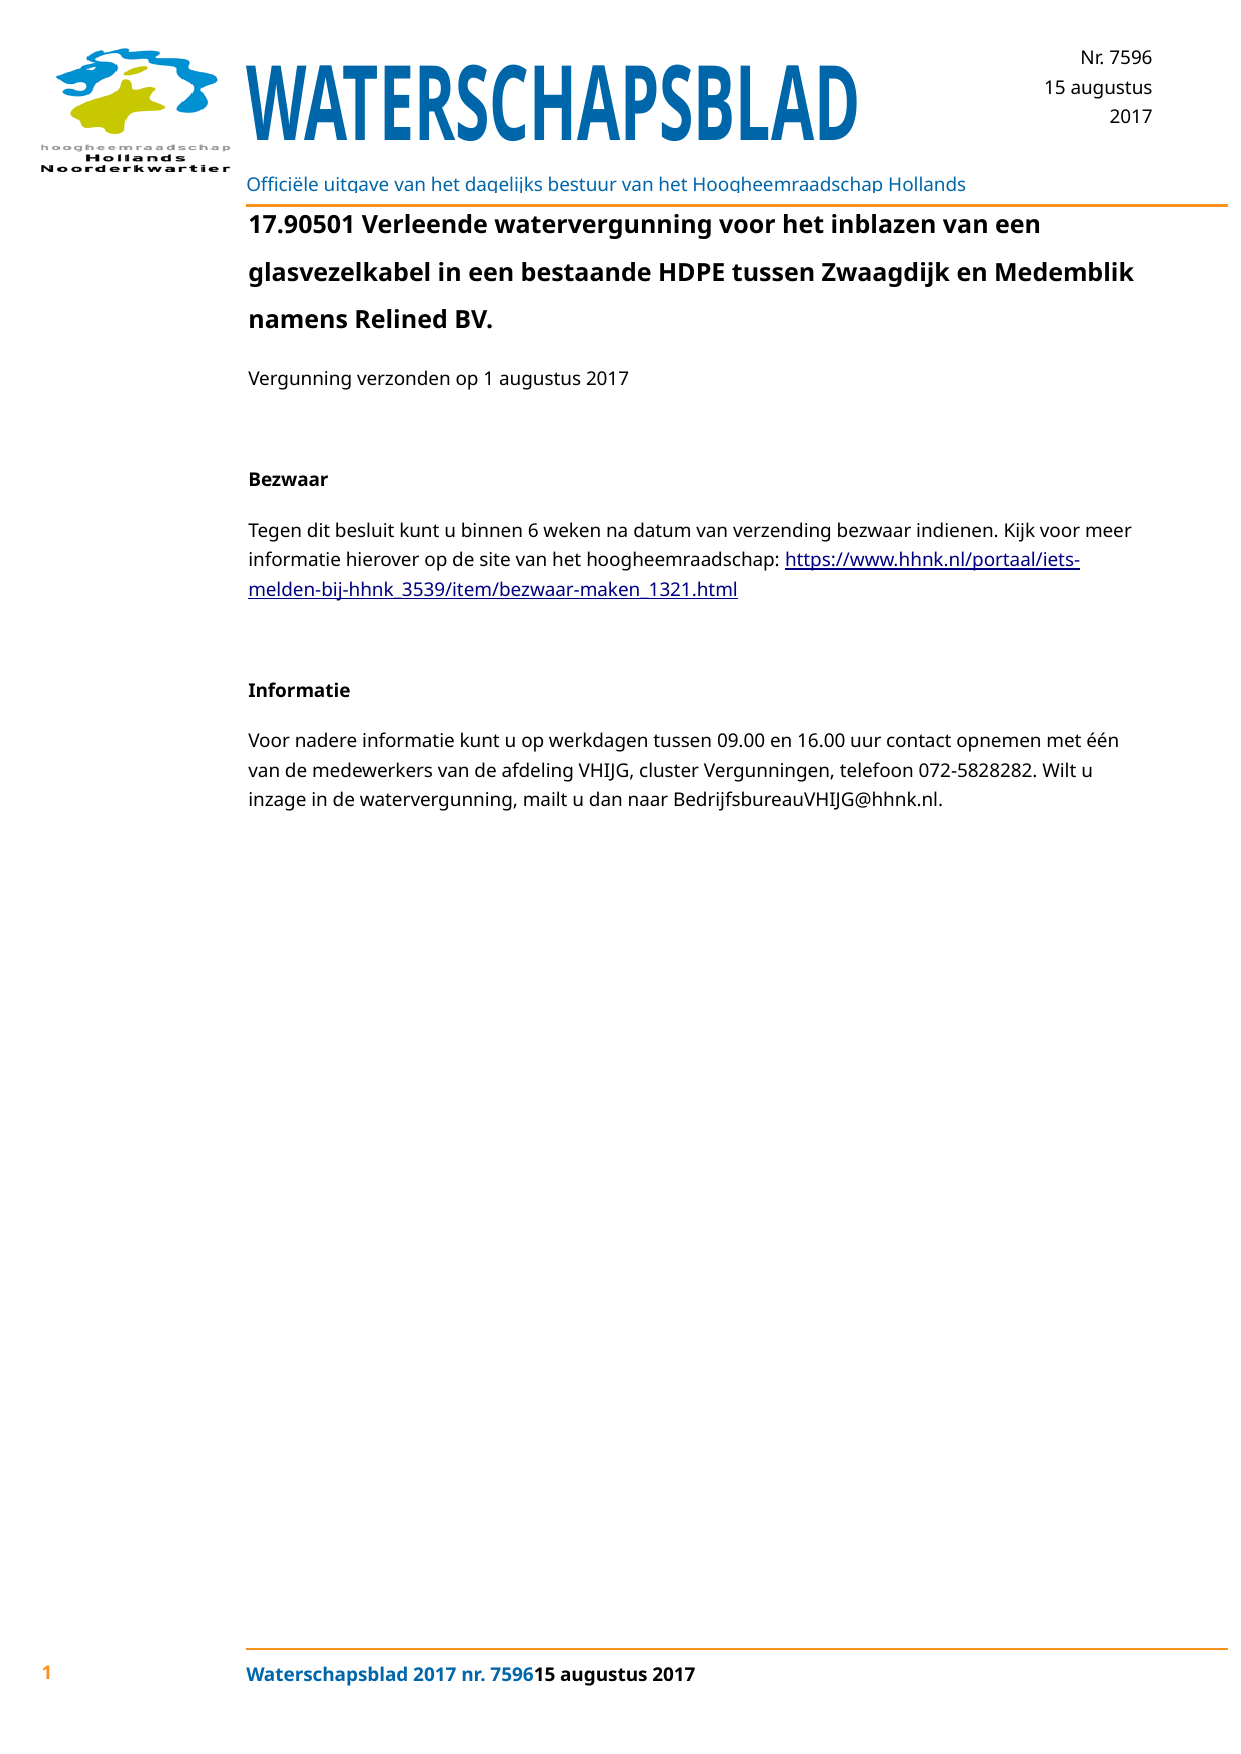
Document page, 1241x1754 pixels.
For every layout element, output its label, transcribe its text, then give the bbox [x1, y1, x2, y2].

text Voor nadere informatie kunt u op werkdagen tussen 09.00 en 16.00 uur contact opnemen met één van de medewerkers van de afdeling VHIJG, cluster Vergunningen, telefoon 072-5828282. Wilt u inzage in de watervergunning, mailt u dan naar BedrijfsbureauVHIJG@hhnk.nl. [248, 727, 1152, 812]
text Vergunning verzonden op 1 augustus 2017 [248, 366, 1152, 391]
text Bezwaar [248, 466, 1152, 492]
text 17.90501 Verleende watervergunning voor het inblazen van een glasvezelkabel in een bestaande HDPE tussen Zwaagdijk en Medemblik namens Relined BV. [248, 207, 1152, 336]
picture [41, 47, 231, 172]
text Informatie [248, 677, 1152, 702]
text Tegen dit besluit kunt u binnen 6 weken na datum van verzending bezwaar indienen. Kijk voor meer informatie hierover op de site van het hoogheemraadschap: https://www.hhnk.nl/portaal/iets-melden-bij-hhnk_3539/item/bezwaar-maken_1321.html [248, 517, 1152, 602]
